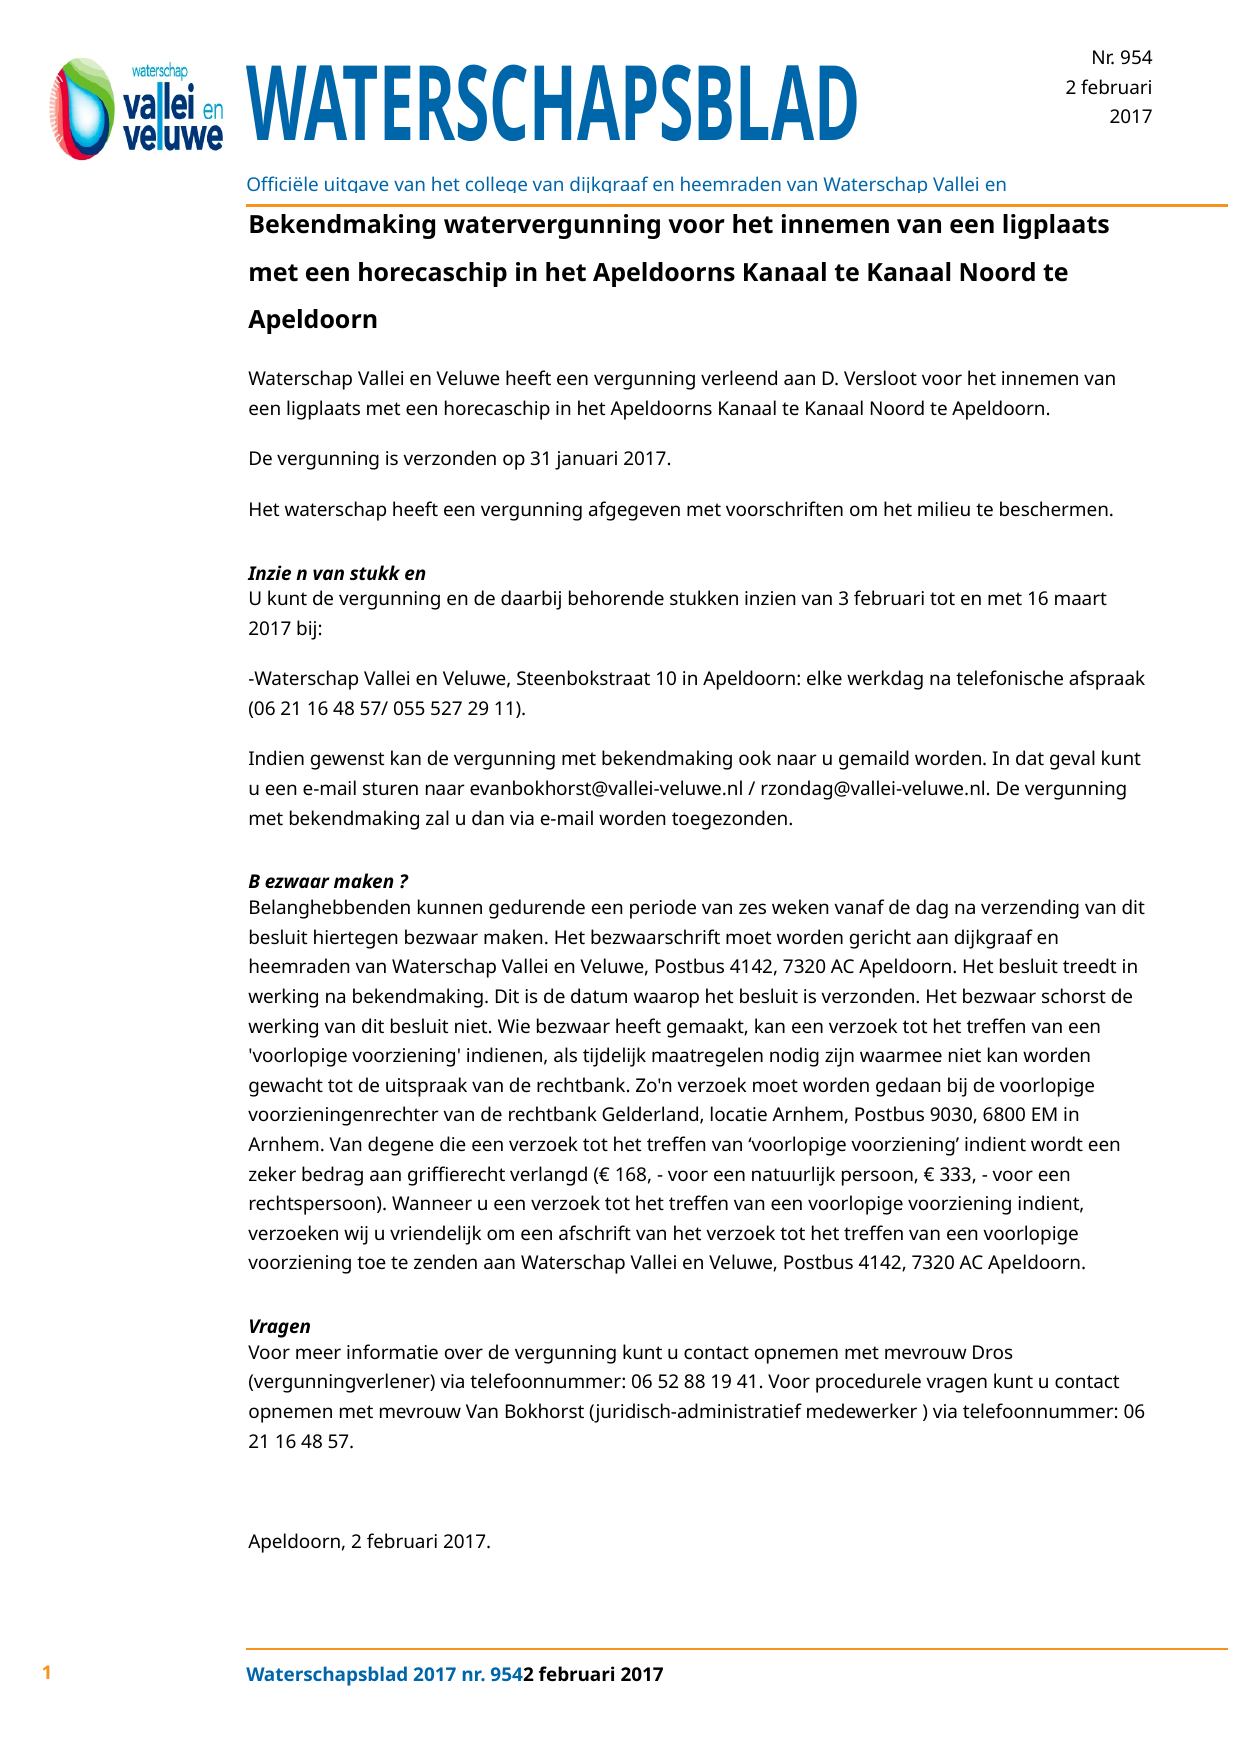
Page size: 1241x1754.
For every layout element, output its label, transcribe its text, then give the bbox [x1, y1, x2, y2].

text De vergunning is verzonden op 31 januari 2017. [248, 446, 1152, 471]
text Voor meer informatie over de vergunning kunt u contact opnemen met mevrouw Dros (vergunningverlener) via telefoonnummer: 06 52 88 19 41. Voor procedurele vragen kunt u contact opnemen met mevrouw Van Bokhorst (juridisch-administratief medewerker ) via telefoonnummer: 06 21 16 48 57. [248, 1339, 1152, 1454]
text Waterschap Vallei en Veluwe heeft een vergunning verleend aan D. Versloot voor het innemen van een ligplaats met een horecaschip in het Apeldoorns Kanaal te Kanaal Noord te Apeldoorn. [248, 366, 1152, 421]
text B ezwaar maken ? [248, 869, 1152, 894]
text U kunt de vergunning en de daarbij behorende stukken inzien van 3 februari tot en met 16 maart 2017 bij: [248, 586, 1152, 641]
text Indien gewenst kan de vergunning met bekendmaking ook naar u gemaild worden. In dat geval kunt u een e-mail sturen naar evanbokhorst@vallei-veluwe.nl / rzondag@vallei-veluwe.nl. De vergunning met bekendmaking zal u dan via e-mail worden toegezonden. [248, 746, 1152, 831]
text Inzie n van stukk en [248, 560, 1152, 586]
text Belanghebbenden kunnen gedurende een periode van zes weken vanaf de dag na verzending van dit besluit hiertegen bezwaar maken. Het bezwaarschrift moet worden gericht aan dijkgraaf en heemraden van Waterschap Vallei en Veluwe, Postbus 4142, 7320 AC Apeldoorn. Het besluit treedt in werking na bekendmaking. Dit is de datum waarop het besluit is verzonden. Het bezwaar schorst de werking van dit besluit niet. Wie bezwaar heeft gemaakt, kan een verzoek tot het treffen van een 'voorlopige voorziening' indienen, als tijdelijk maatregelen nodig zijn waarmee niet kan worden gewacht tot de uitspraak van de rechtbank. Zo'n verzoek moet worden gedaan bij de voorlopige voorzieningenrechter van de rechtbank Gelderland, locatie Arnhem, Postbus 9030, 6800 EM in Arnhem. Van degene die een verzoek tot het treffen van ‘voorlopige voorziening’ indient wordt een zeker bedrag aan griffierecht verlangd (€ 168, - voor een natuurlijk persoon, € 333, - voor een rechtspersoon). Wanneer u een verzoek tot het treffen van een voorlopige voorziening indient, verzoeken wij u vriendelijk om een afschrift van het verzoek tot het treffen van een voorlopige voorziening toe te zenden aan Waterschap Vallei en Veluwe, Postbus 4142, 7320 AC Apeldoorn. [248, 894, 1152, 1275]
picture [41, 47, 231, 172]
text -Waterschap Vallei en Veluwe, Steenbokstraat 10 in Apeldoorn: elke werkdag na telefonische afspraak (06 21 16 48 57/ 055 527 29 11). [248, 666, 1152, 721]
text Apeldoorn, 2 februari 2017. [248, 1529, 1152, 1554]
text Het waterschap heeft een vergunning afgegeven met voorschriften om het milieu te beschermen. [248, 496, 1152, 522]
text Vragen [248, 1313, 1152, 1339]
text Bekendmaking watervergunning voor het innemen van een ligplaats met een horecaschip in het Apeldoorns Kanaal te Kanaal Noord te Apeldoorn [248, 207, 1152, 336]
